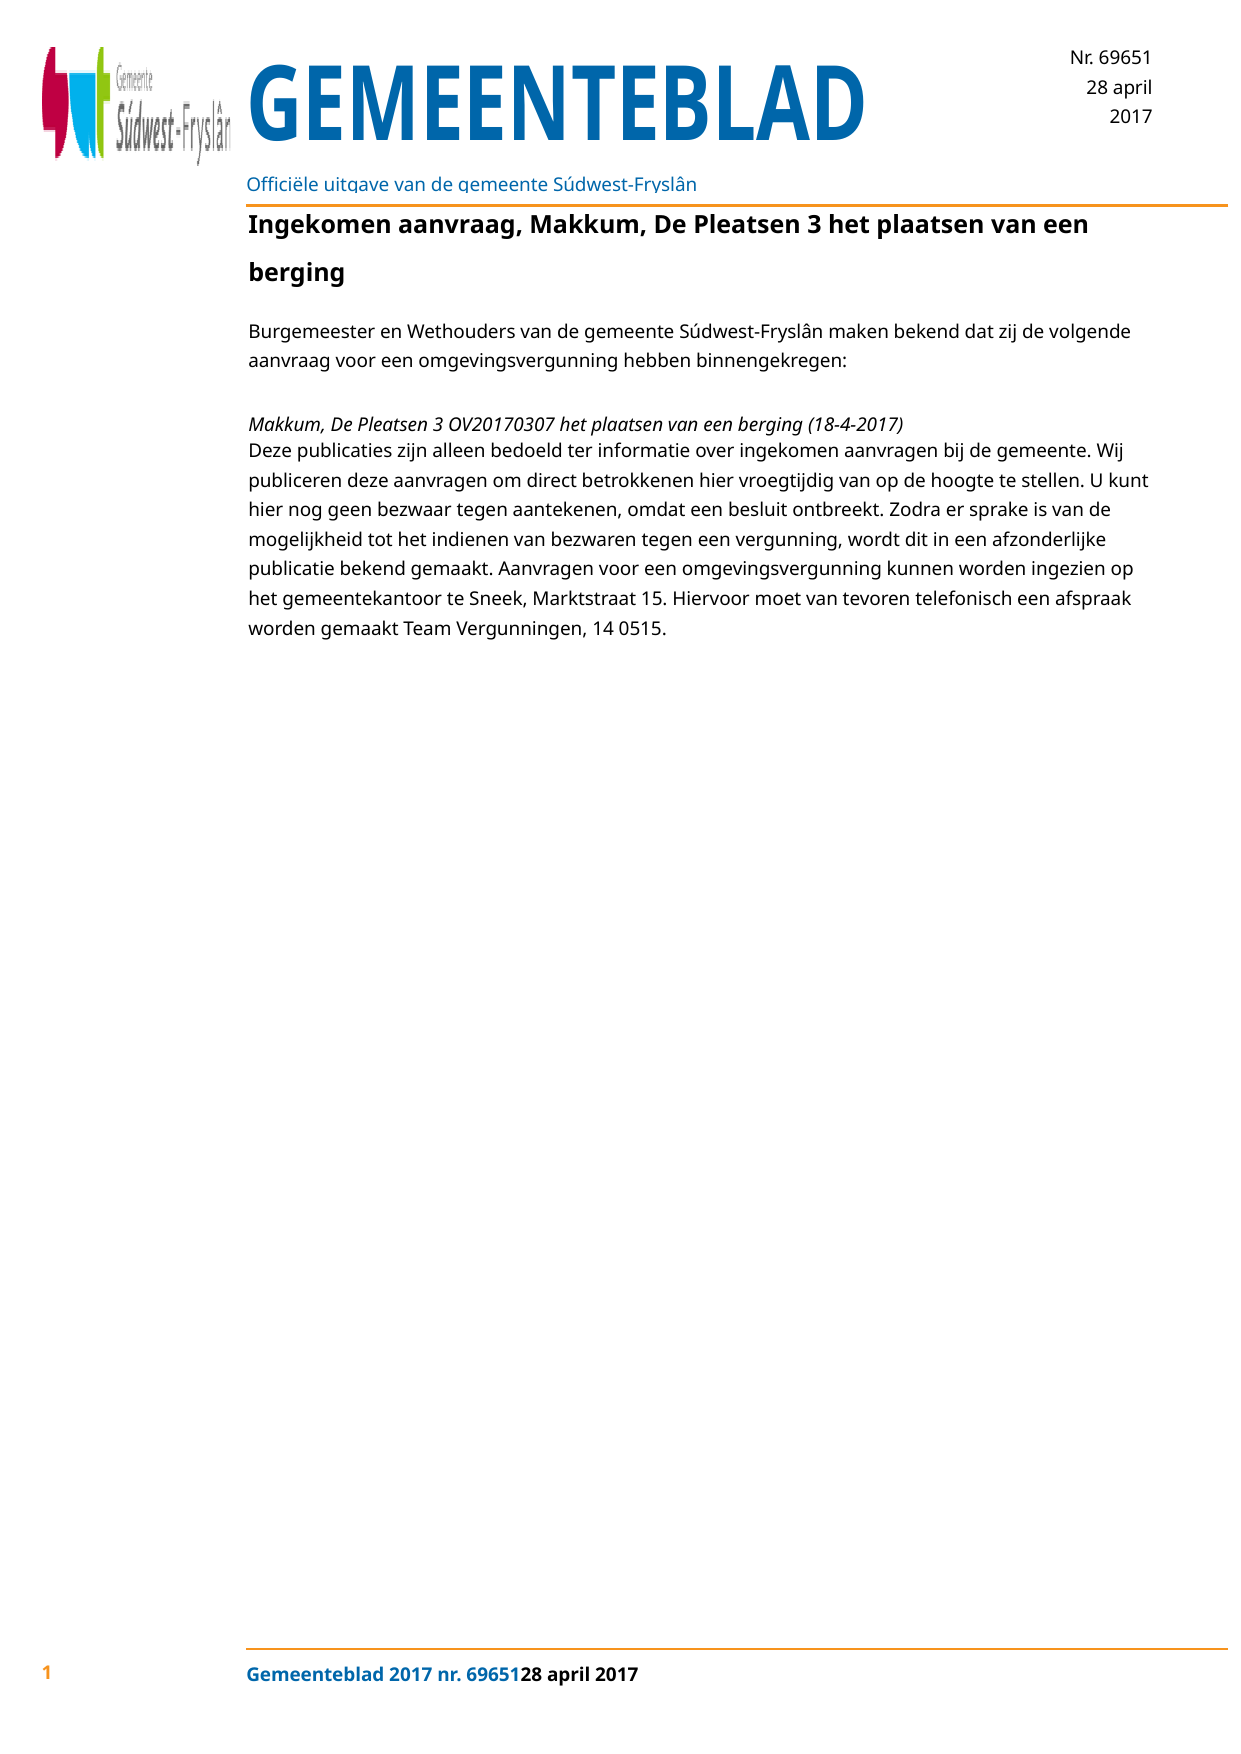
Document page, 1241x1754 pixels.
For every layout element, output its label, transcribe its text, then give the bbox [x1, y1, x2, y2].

text Ingekomen aanvraag, Makkum, De Pleatsen 3 het plaatsen van een berging [248, 207, 1152, 288]
picture [41, 47, 231, 172]
text Makkum, De Pleatsen 3 OV20170307 het plaatsen van een berging (18-4-2017) [248, 411, 1152, 437]
text Burgemeester en Wethouders van de gemeente Súdwest-Fryslân maken bekend dat zij de volgende aanvraag voor een omgevingsvergunning hebben binnengekregen: [248, 318, 1152, 373]
text Deze publicaties zijn alleen bedoeld ter informatie over ingekomen aanvragen bij de gemeente. Wij publiceren deze aanvragen om direct betrokkenen hier vroegtijdig van op de hoogte te stellen. U kunt hier nog geen bezwaar tegen aantekenen, omdat een besluit ontbreekt. Zodra er sprake is van de mogelijkheid tot het indienen van bezwaren tegen een vergunning, wordt dit in een afzonderlijke publicatie bekend gemaakt. Aanvragen voor een omgevingsvergunning kunnen worden ingezien op het gemeentekantoor te Sneek, Marktstraat 15. Hiervoor moet van tevoren telefonisch een afspraak worden gemaakt Team Vergunningen, 14 0515. [248, 437, 1152, 640]
